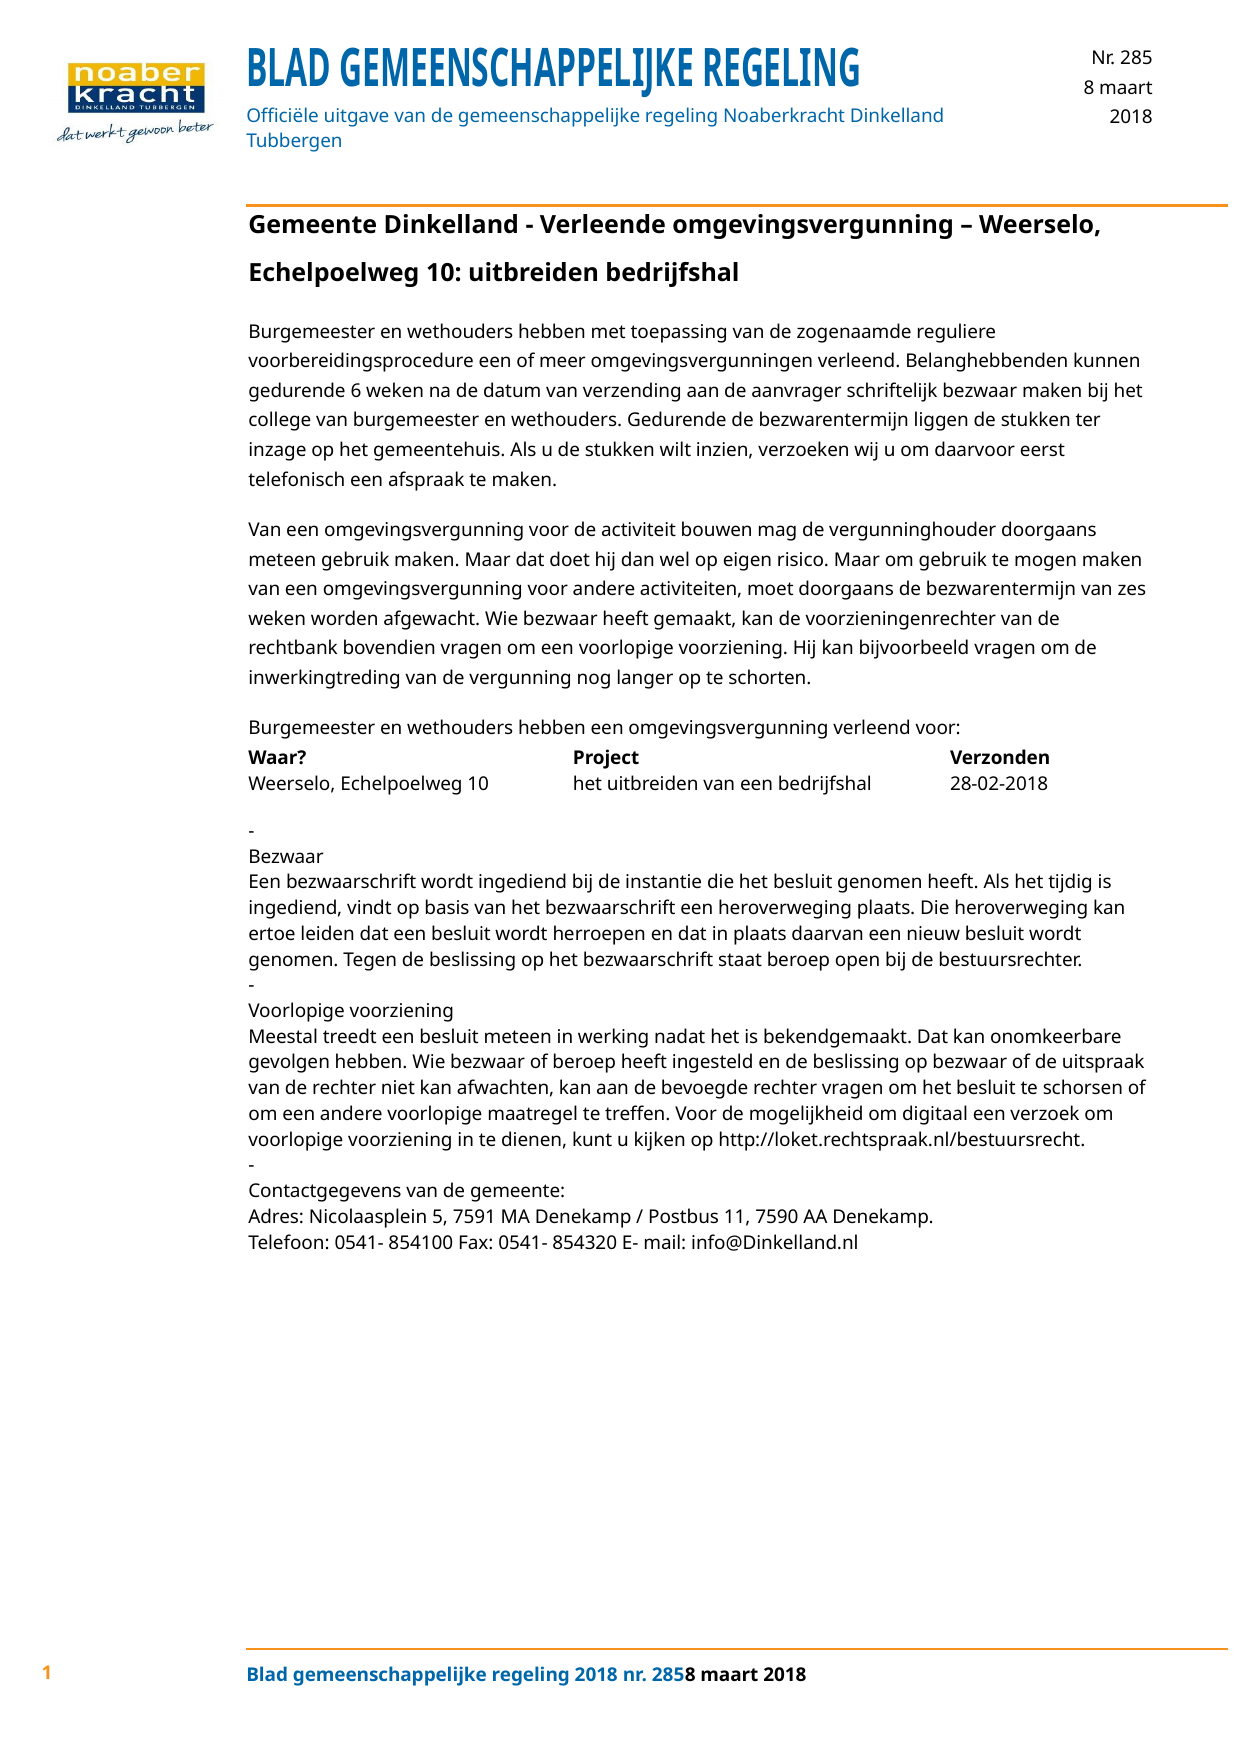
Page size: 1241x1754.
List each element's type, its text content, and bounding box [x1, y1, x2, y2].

text Contactgegevens van de gemeente: [248, 1177, 1152, 1203]
table_cell 28-02-2018 [950, 770, 1152, 796]
text Adres: Nicolaasplein 5, 7591 MA Denekamp / Postbus 11, 7590 AA Denekamp. [248, 1203, 1152, 1229]
text Burgemeester en wethouders hebben met toepassing van de zogenaamde reguliere voorbereidingsprocedure een of meer omgevingsvergunningen verleend. Belanghebbenden kunnen gedurende 6 weken na de datum van verzending aan de aanvrager schriftelijk bezwaar maken bij het college van burgemeester en wethouders. Gedurende de bezwarentermijn liggen de stukken ter inzage op het gemeentehuis. Als u de stukken wilt inzien, verzoeken wij u om daarvoor eerst telefonisch een afspraak te maken. [248, 318, 1152, 492]
picture [41, 47, 231, 172]
text Voorlopige voorziening [248, 997, 1152, 1023]
text Van een omgevingsvergunning voor de activiteit bouwen mag de vergunninghouder doorgaans meteen gebruik maken. Maar dat doet hij dan wel op eigen risico. Maar om gebruik te mogen maken van een omgevingsvergunning voor andere activiteiten, moet doorgaans de bezwarentermijn van zes weken worden afgewacht. Wie bezwaar heeft gemaakt, kan de voorzieningenrechter van de rechtbank bovendien vragen om een voorlopige voorziening. Hij kan bijvoorbeeld vragen om de inwerkingtreding van de vergunning nog langer op te schorten. [248, 516, 1152, 690]
text - [248, 1152, 1152, 1177]
text Gemeente Dinkelland - Verleende omgevingsvergunning – Weerselo, Echelpoelweg 10: uitbreiden bedrijfshal [248, 207, 1152, 288]
table_header Project [573, 744, 950, 770]
table_cell Weerselo, Echelpoelweg 10 [248, 770, 573, 796]
text - [248, 972, 1152, 997]
text - [248, 817, 1152, 843]
text Meestal treedt een besluit meteen in werking nadat het is bekendgemaakt. Dat kan onomkeerbare gevolgen hebben. Wie bezwaar of beroep heeft ingesteld en de beslissing op bezwaar of de uitspraak van de rechter niet kan afwachten, kan aan de bevoegde rechter vragen om het besluit te schorsen of om een andere voorlopige maatregel te treffen. Voor de mogelijkheid om digitaal een verzoek om voorlopige voorziening in te dienen, kunt u kijken op http://loket.rechtspraak.nl/bestuursrecht. [248, 1023, 1152, 1152]
text Bezwaar [248, 843, 1152, 869]
table_cell het uitbreiden van een bedrijfshal [573, 770, 950, 796]
table_header Waar? [248, 744, 573, 770]
text Een bezwaarschrift wordt ingediend bij de instantie die het besluit genomen heeft. Als het tijdig is ingediend, vindt op basis van het bezwaarschrift een heroverweging plaats. Die heroverweging kan ertoe leiden dat een besluit wordt herroepen en dat in plaats daarvan een nieuw besluit wordt genomen. Tegen de beslissing op het bezwaarschrift staat beroep open bij de bestuursrechter. [248, 869, 1152, 972]
text Burgemeester en wethouders hebben een omgevingsvergunning verleend voor: [248, 714, 1152, 740]
text Telefoon: 0541- 854100 Fax: 0541- 854320 E- mail: info@Dinkelland.nl [248, 1229, 1152, 1254]
table_header Verzonden [950, 744, 1152, 770]
